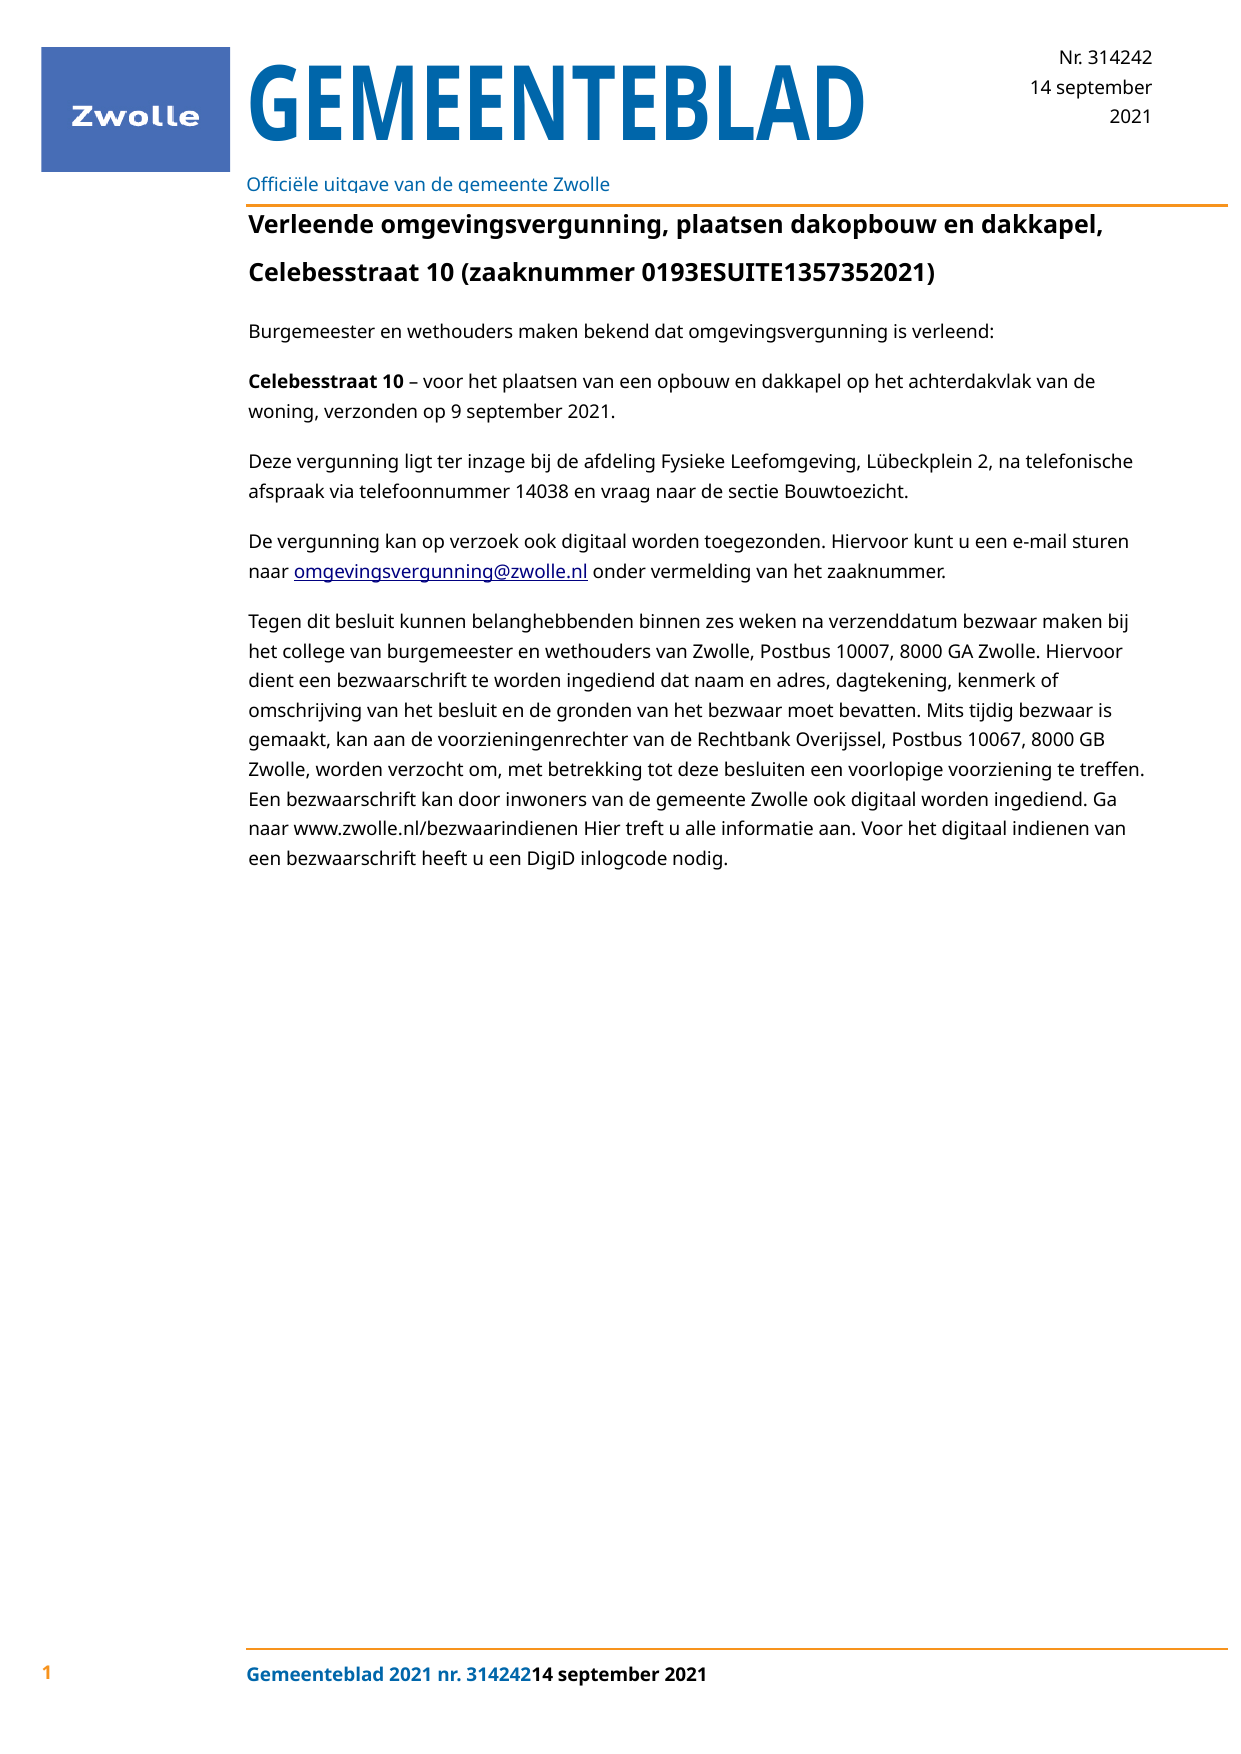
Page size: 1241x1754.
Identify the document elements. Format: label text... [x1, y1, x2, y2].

text Burgemeester en wethouders maken bekend dat omgevingsvergunning is verleend: [248, 318, 1152, 344]
text Tegen dit besluit kunnen belanghebbenden binnen zes weken na verzenddatum bezwaar maken bij het college van burgemeester en wethouders van Zwolle, Postbus 10007, 8000 GA Zwolle. Hiervoor dient een bezwaarschrift te worden ingediend dat naam en adres, dagtekening, kenmerk of omschrijving van het besluit en de gronden van het bezwaar moet bevatten. Mits tijdig bezwaar is gemaakt, kan aan de voorzieningenrechter van de Rechtbank Overijssel, Postbus 10067, 8000 GB Zwolle, worden verzocht om, met betrekking tot deze besluiten een voorlopige voorziening te treffen. Een bezwaarschrift kan door inwoners van de gemeente Zwolle ook digitaal worden ingediend. Ga naar www.zwolle.nl/bezwaarindienen Hier treft u alle informatie aan. Voor het digitaal indienen van een bezwaarschrift heeft u een DigiD inlogcode nodig. [248, 608, 1152, 871]
text Celebesstraat 10 – voor het plaatsen van een opbouw en dakkapel op het achterdakvlak van de woning, verzonden op 9 september 2021. [248, 368, 1152, 424]
text De vergunning kan op verzoek ook digitaal worden toegezonden. Hiervoor kunt u een e-mail sturen naar omgevingsvergunning@zwolle.nl onder vermelding van het zaaknummer. [248, 528, 1152, 584]
text Deze vergunning ligt ter inzage bij de afdeling Fysieke Leefomgeving, Lübeckplein 2, na telefonische afspraak via telefoonnummer 14038 en vraag naar de sectie Bouwtoezicht. [248, 448, 1152, 504]
picture [41, 47, 231, 172]
text Verleende omgevingsvergunning, plaatsen dakopbouw en dakkapel, Celebesstraat 10 (zaaknummer 0193ESUITE1357352021) [248, 207, 1152, 288]
